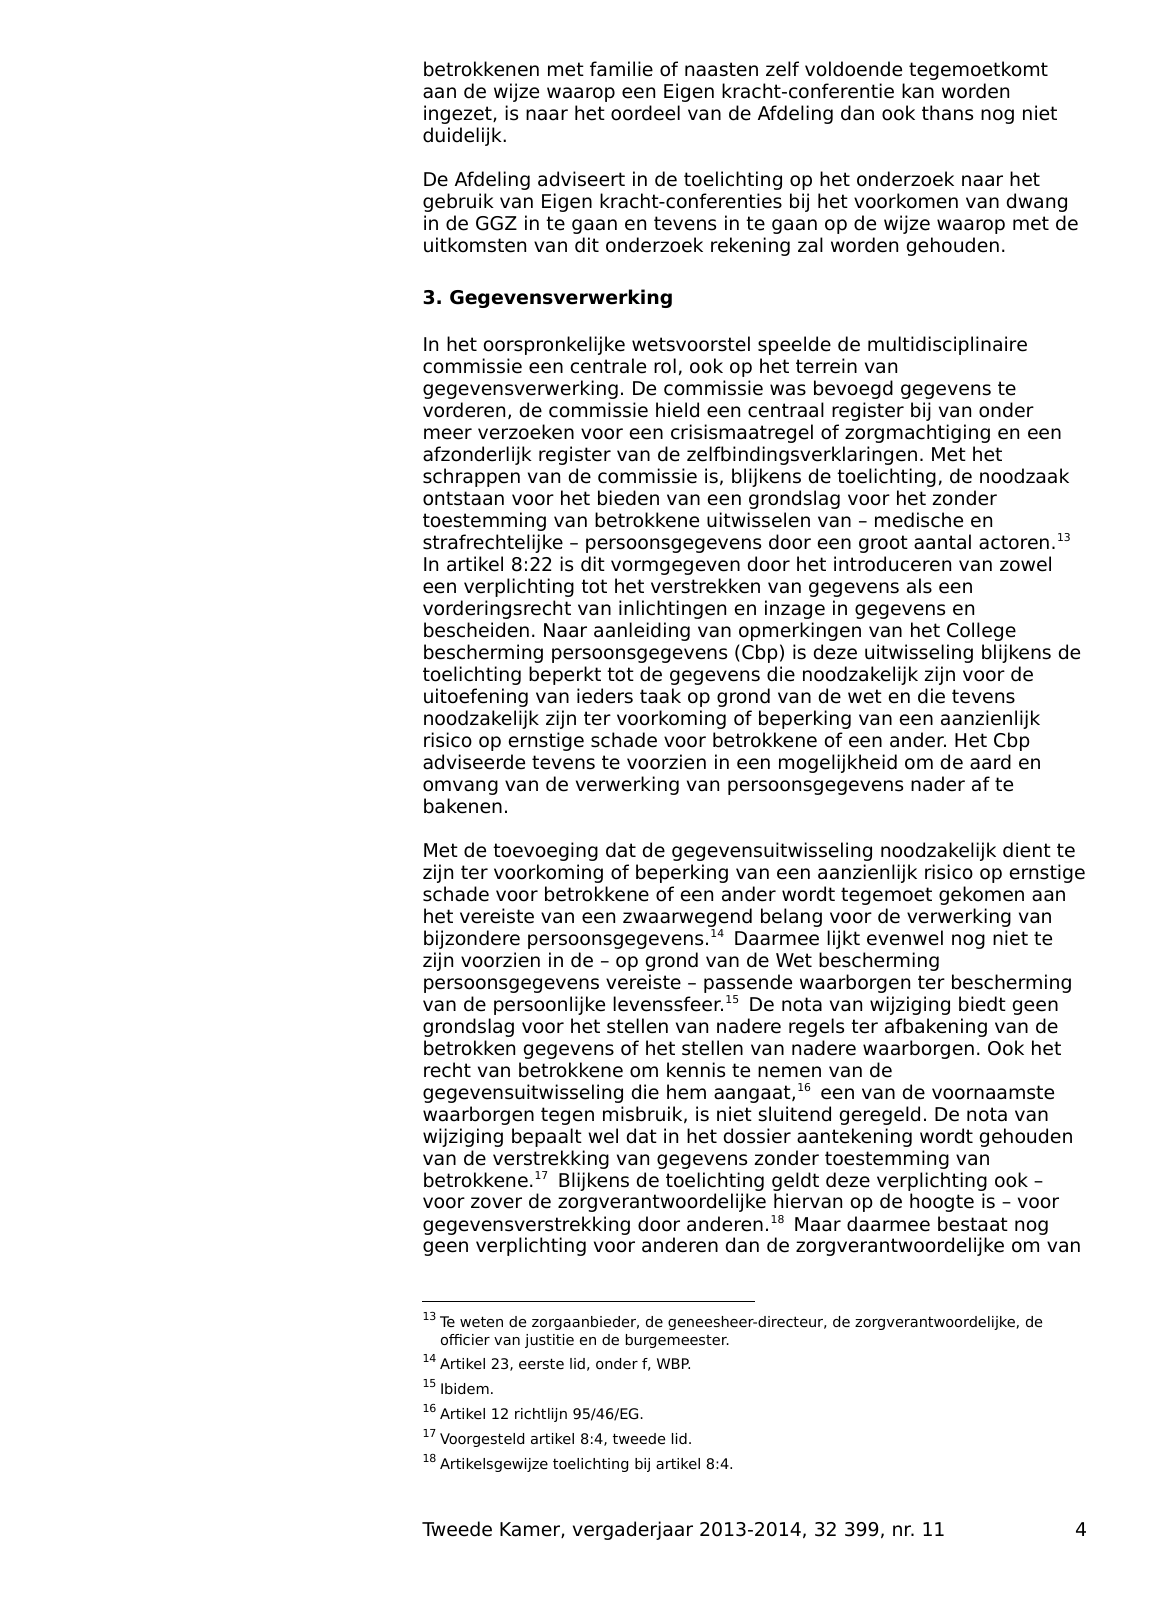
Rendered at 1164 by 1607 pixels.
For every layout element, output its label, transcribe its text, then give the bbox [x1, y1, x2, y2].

text Te weten de zorgaanbieder, de geneesheer-directeur, de zorgverantwoordelijke, de officier van justitie en de burgemeester. [422, 1310, 1087, 1349]
text Ibidem. [422, 1377, 1087, 1399]
text In het oorspronkelijke wetsvoorstel speelde de multidisciplinaire commissie een centrale rol, ook op het terrein van gegevensverwerking. De commissie was bevoegd gegevens te vorderen, de commissie hield een centraal register bij van onder meer verzoeken voor een crisismaatregel of zorgmachtiging en een afzonderlijk register van de zelfbindingsverklaringen. Met het schrappen van de commissie is, blijkens de toelichting, de noodzaak ontstaan voor het bieden van een grondslag voor het zonder toestemming van betrokkene uitwisselen van – medische en strafrechtelijke – persoonsgegevens door een groot aantal actoren. In artikel 8:22 is dit vormgegeven door het introduceren van zowel een verplichting tot het verstrekken van gegevens als een vorderingsrecht van inlichtingen en inzage in gegevens en bescheiden. Naar aanleiding van opmerkingen van het College bescherming persoonsgegevens (Cbp) is deze uitwisseling blijkens de toelichting beperkt tot de gegevens die noodzakelijk zijn voor de uitoefening van ieders taak op grond van de wet en die tevens noodzakelijk zijn ter voorkoming of beperking van een aanzienlijk risico op ernstige schade voor betrokkene of een ander. Het Cbp adviseerde tevens te voorzien in een mogelijkheid om de aard en omvang van de verwerking van persoonsgegevens nader af te bakenen. [422, 334, 1087, 818]
text De Afdeling adviseert in de toelichting op het onderzoek naar het gebruik van Eigen kracht-conferenties bij het voorkomen van dwang in de GGZ in te gaan en tevens in te gaan op de wijze waarop met de uitkomsten van dit onderzoek rekening zal worden gehouden. [422, 169, 1087, 257]
subtitle 3. Gegevensverwerking [422, 287, 1087, 309]
text Artikel 23, eerste lid, onder f, WBP. [422, 1352, 1087, 1374]
text Artikel 12 richtlijn 95/46/EG. [422, 1402, 1087, 1424]
text Voorgesteld artikel 8:4, tweede lid. [422, 1427, 1087, 1449]
text Artikelsgewijze toelichting bij artikel 8:4. [422, 1452, 1087, 1474]
text Met de toevoeging dat de gegevensuitwisseling noodzakelijk dient te zijn ter voorkoming of beperking van een aanzienlijk risico op ernstige schade voor betrokkene of een ander wordt tegemoet gekomen aan het vereiste van een zwaarwegend belang voor de verwerking van bijzondere persoonsgegevens. Daarmee lijkt evenwel nog niet te zijn voorzien in de – op grond van de Wet bescherming persoonsgegevens vereiste – passende waarborgen ter bescherming van de persoonlijke levenssfeer. De nota van wijziging biedt geen grondslag voor het stellen van nadere regels ter afbakening van de betrokken gegevens of het stellen van nadere waarborgen. Ook het recht van betrokkene om kennis te nemen van de gegevensuitwisseling die hem aangaat, een van de voornaamste waarborgen tegen misbruik, is niet sluitend geregeld. De nota van wijziging bepaalt wel dat in het dossier aantekening wordt gehouden van de verstrekking van gegevens zonder toestemming van betrokkene. Blijkens de toelichting geldt deze verplichting ook – voor zover de zorgverantwoordelijke hiervan op de hoogte is – voor gegevensverstrekking door anderen. Maar daarmee bestaat nog geen verplichting voor anderen dan de zorgverantwoordelijke om van [422, 840, 1087, 1257]
text betrokkenen met familie of naasten zelf voldoende tegemoetkomt aan de wijze waarop een Eigen kracht-conferentie kan worden ingezet, is naar het oordeel van de Afdeling dan ook thans nog niet duidelijk. [422, 59, 1087, 147]
